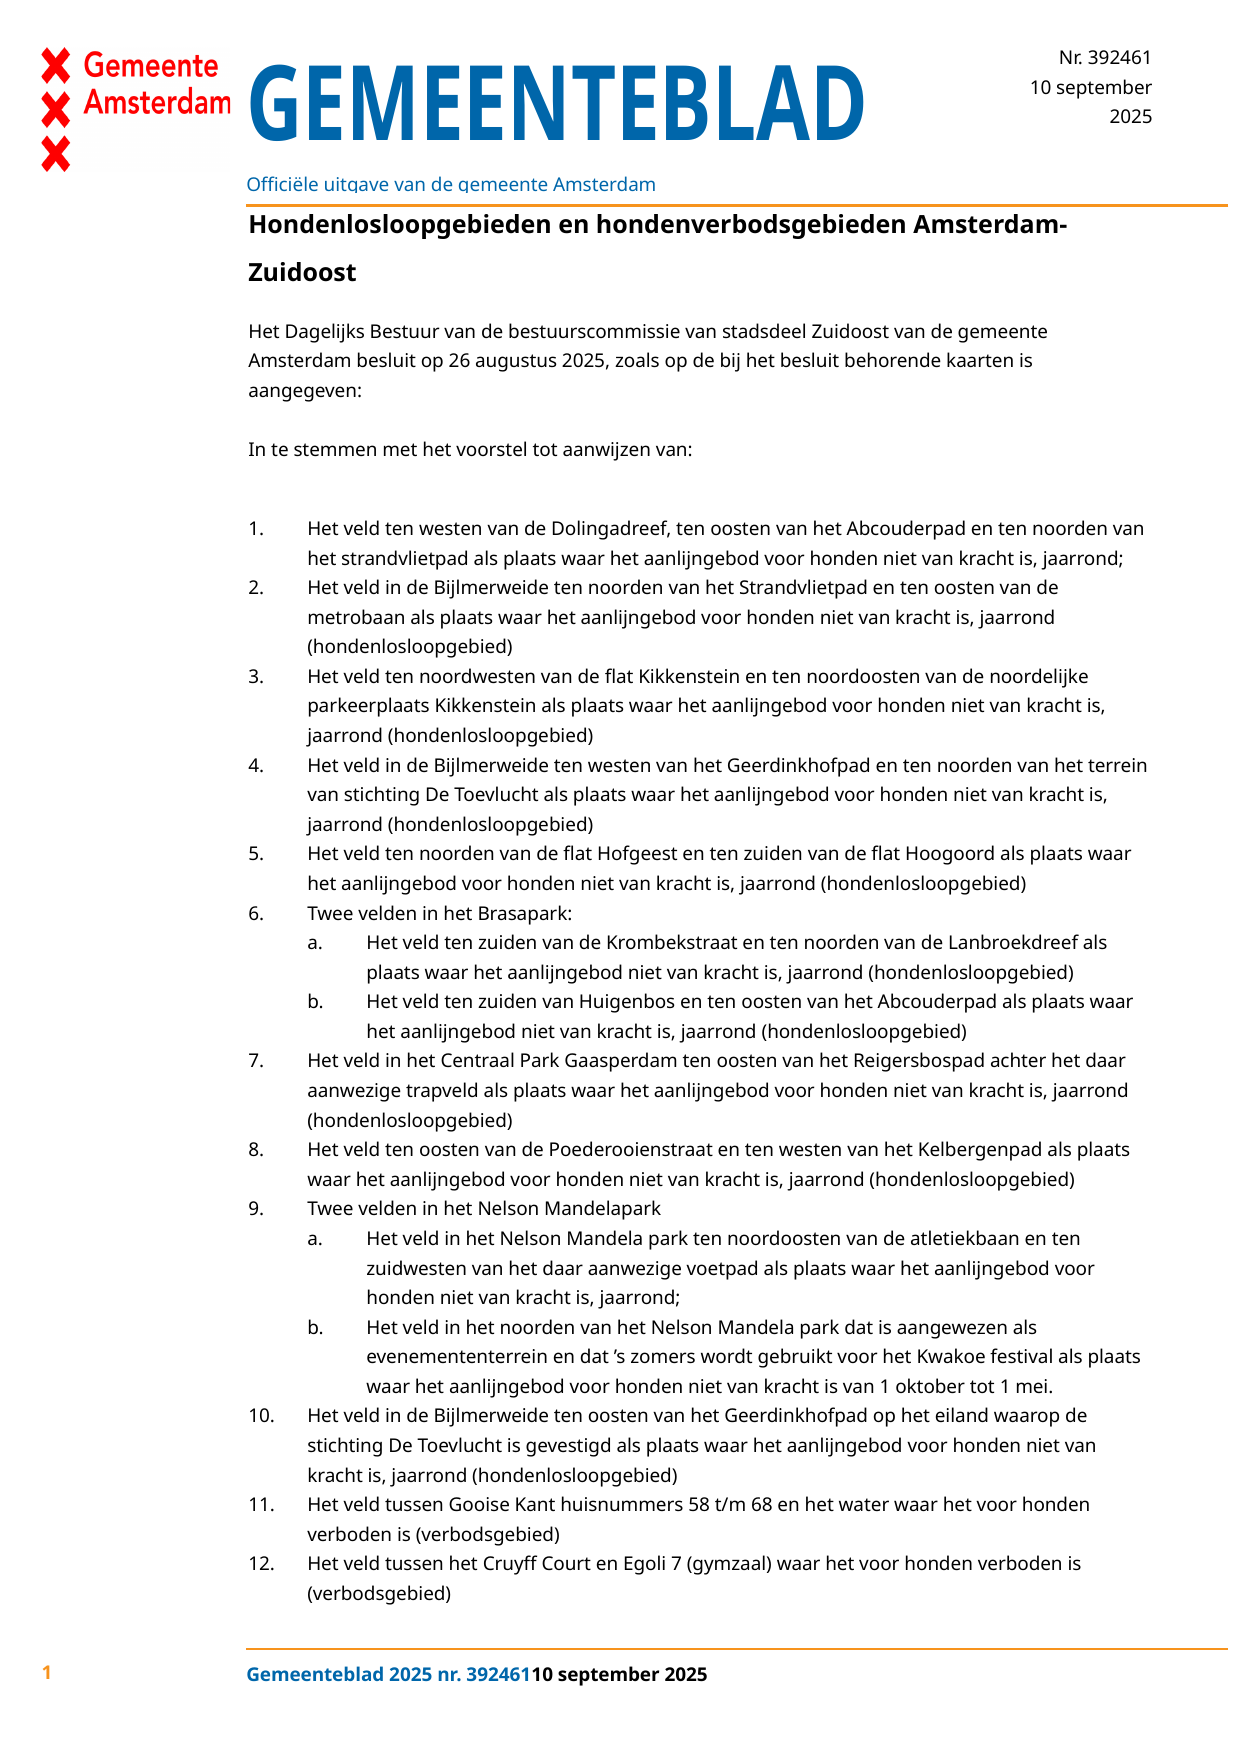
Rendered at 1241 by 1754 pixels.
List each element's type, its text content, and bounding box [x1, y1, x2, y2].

list Het veld in de Bijlmerweide ten westen van het Geerdinkhofpad en ten noorden van het terrein van stichting De Toevlucht als plaats waar het aanlijngebod voor honden niet van kracht is, jaarrond (hondenlosloopgebied) [248, 752, 1152, 837]
list Het veld ten noordwesten van de flat Kikkenstein en ten noordoosten van de noordelijke parkeerplaats Kikkenstein als plaats waar het aanlijngebod voor honden niet van kracht is, jaarrond (hondenlosloopgebied) [248, 663, 1152, 748]
picture [41, 47, 231, 172]
list Twee velden in het Brasapark: [248, 900, 1152, 925]
list Het veld tussen het Cruyff Court en Egoli 7 (gymzaal) waar het voor honden verboden is (verbodsgebied) [248, 1551, 1152, 1606]
list Het veld ten noorden van de flat Hofgeest en ten zuiden van de flat Hoogoord als plaats waar het aanlijngebod voor honden niet van kracht is, jaarrond (hondenlosloopgebied) [248, 841, 1152, 896]
list Het veld in het Nelson Mandela park ten noordoosten van de atletiekbaan en ten zuidwesten van het daar aanwezige voetpad als plaats waar het aanlijngebod voor honden niet van kracht is, jaarrond; [307, 1225, 1152, 1310]
text Hondenlosloopgebieden en hondenverbodsgebieden Amsterdam-Zuidoost [248, 207, 1152, 288]
list Het veld in de Bijlmerweide ten oosten van het Geerdinkhofpad op het eiland waarop de stichting De Toevlucht is gevestigd als plaats waar het aanlijngebod voor honden niet van kracht is, jaarrond (hondenlosloopgebied) [248, 1403, 1152, 1487]
list Het veld ten zuiden van de Krombekstraat en ten noorden van de Lanbroekdreef als plaats waar het aanlijngebod niet van kracht is, jaarrond (hondenlosloopgebied) [307, 929, 1152, 984]
list Het veld in het noorden van het Nelson Mandela park dat is aangewezen als evenemententerrein en dat ’s zomers wordt gebruikt voor het Kwakoe festival als plaats waar het aanlijngebod voor honden niet van kracht is van 1 oktober tot 1 mei. [307, 1314, 1152, 1399]
list Het veld in de Bijlmerweide ten noorden van het Strandvlietpad en ten oosten van de metrobaan als plaats waar het aanlijngebod voor honden niet van kracht is, jaarrond (hondenlosloopgebied) [248, 574, 1152, 659]
list Het veld ten westen van de Dolingadreef, ten oosten van het Abcouderpad en ten noorden van het strandvlietpad als plaats waar het aanlijngebod voor honden niet van kracht is, jaarrond; [248, 515, 1152, 570]
text Het Dagelijks Bestuur van de bestuurscommissie van stadsdeel Zuidoost van de gemeente Amsterdam besluit op 26 augustus 2025, zoals op de bij het besluit behorende kaarten is aangegeven: [248, 318, 1152, 403]
list Het veld ten oosten van de Poederooienstraat en ten westen van het Kelbergenpad als plaats waar het aanlijngebod voor honden niet van kracht is, jaarrond (hondenlosloopgebied) [248, 1136, 1152, 1192]
list Het veld ten zuiden van Huigenbos en ten oosten van het Abcouderpad als plaats waar het aanlijngebod niet van kracht is, jaarrond (hondenlosloopgebied) [307, 988, 1152, 1044]
list Het veld in het Centraal Park Gaasperdam ten oosten van het Reigersbospad achter het daar aanwezige trapveld als plaats waar het aanlijngebod voor honden niet van kracht is, jaarrond (hondenlosloopgebied) [248, 1048, 1152, 1132]
list Twee velden in het Nelson Mandelapark [248, 1196, 1152, 1221]
list Het veld tussen Gooise Kant huisnummers 58 t/m 68 en het water waar het voor honden verboden is (verbodsgebied) [248, 1491, 1152, 1547]
text In te stemmen met het voorstel tot aanwijzen van: [248, 436, 1152, 462]
